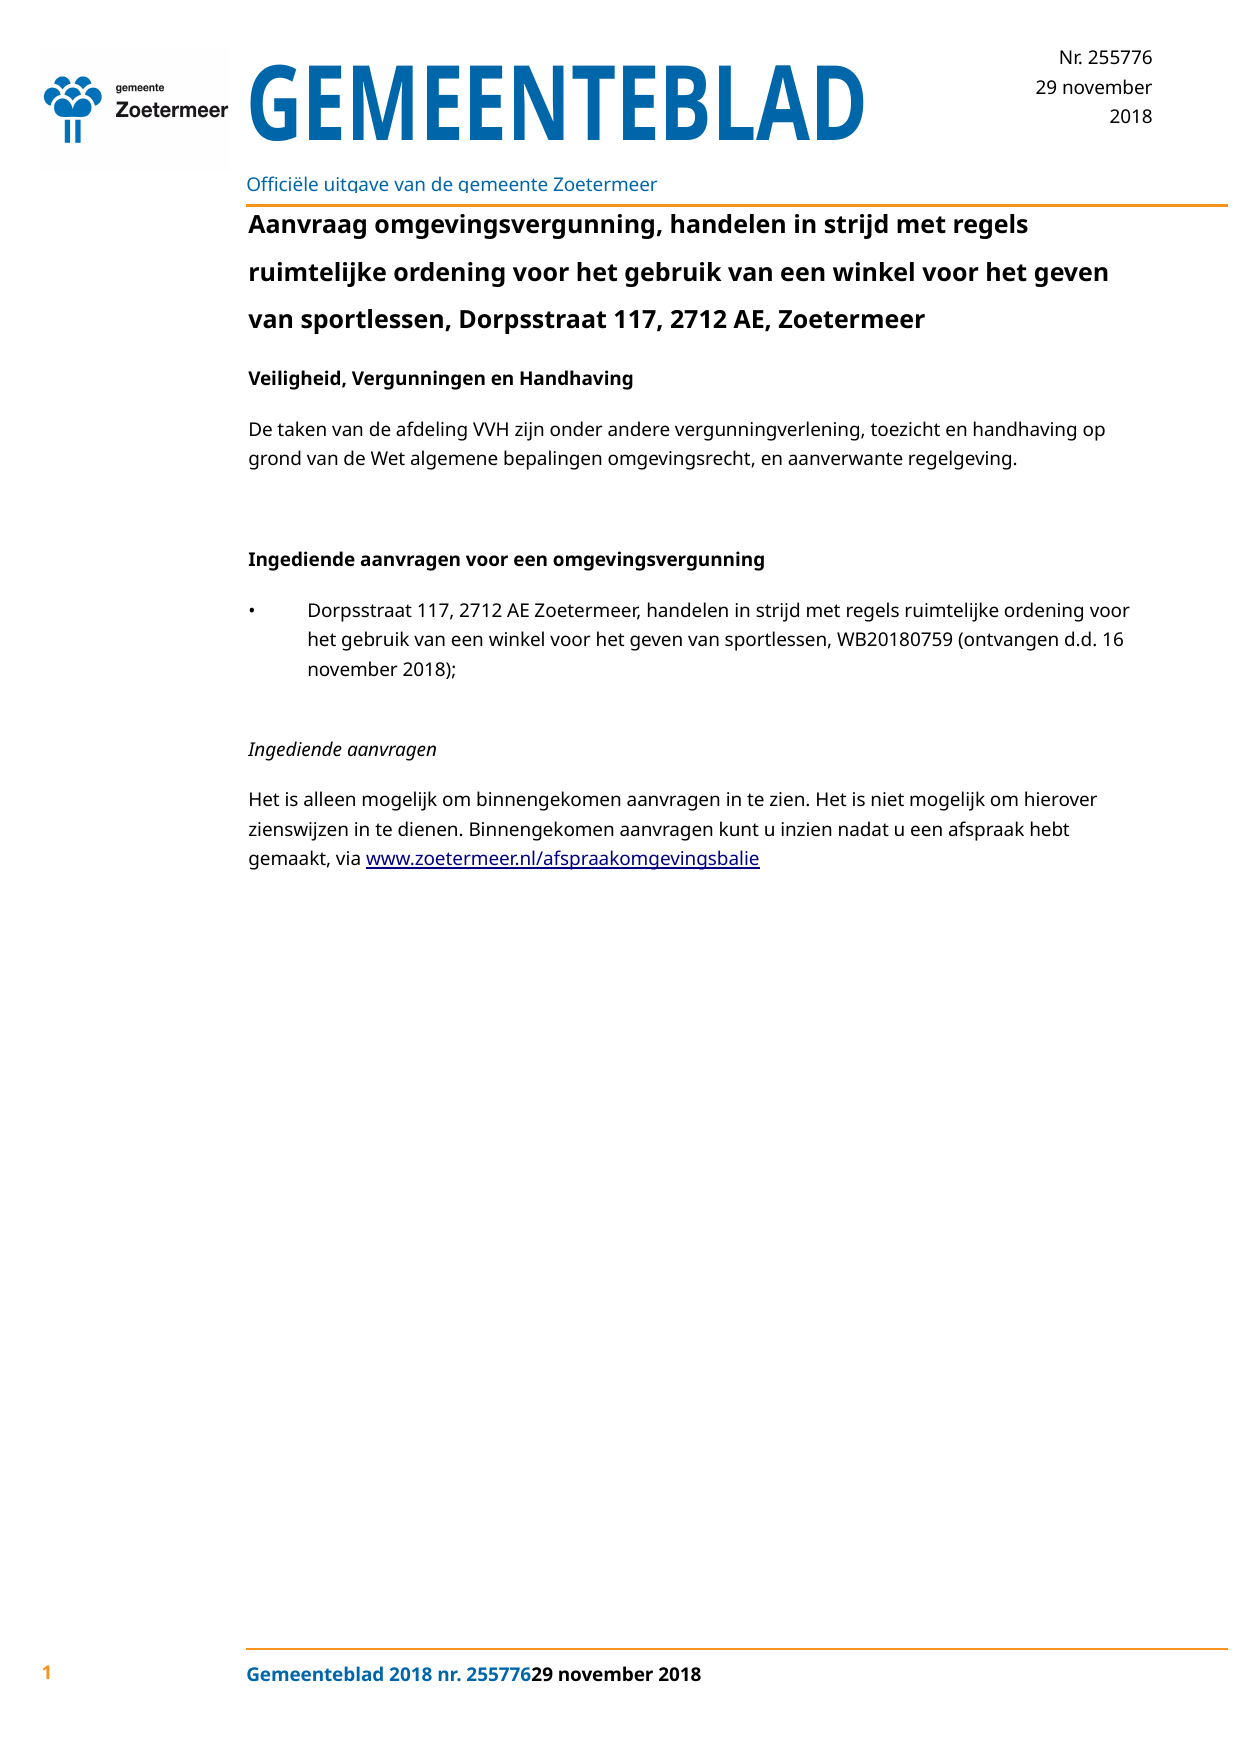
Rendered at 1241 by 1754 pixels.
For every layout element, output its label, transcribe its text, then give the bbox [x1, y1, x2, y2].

text Ingediende aanvragen voor een omgevingsvergunning [248, 546, 1152, 572]
text Veiligheid, Vergunningen en Handhaving [248, 366, 1152, 391]
text De taken van de afdeling VVH zijn onder andere vergunningverlening, toezicht en handhaving op grond van de Wet algemene bepalingen omgevingsrecht, en aanverwante regelgeving. [248, 416, 1152, 471]
text Aanvraag omgevingsvergunning, handelen in strijd met regels ruimtelijke ordening voor het gebruik van een winkel voor het geven van sportlessen, Dorpsstraat 117, 2712 AE, Zoetermeer [248, 207, 1152, 336]
text Het is alleen mogelijk om binnengekomen aanvragen in te zien. Het is niet mogelijk om hierover zienswijzen in te dienen. Binnengekomen aanvragen kunt u inzien nadat u een afspraak hebt gemaakt, via www.zoetermeer.nl/afspraakomgevingsbalie [248, 786, 1152, 871]
list Dorpsstraat 117, 2712 AE Zoetermeer, handelen in strijd met regels ruimtelijke ordening voor het gebruik van een winkel voor het geven van sportlessen, WB20180759 (ontvangen d.d. 16 november 2018); [248, 597, 1152, 682]
text Ingediende aanvragen [248, 736, 1152, 762]
picture [41, 47, 231, 172]
